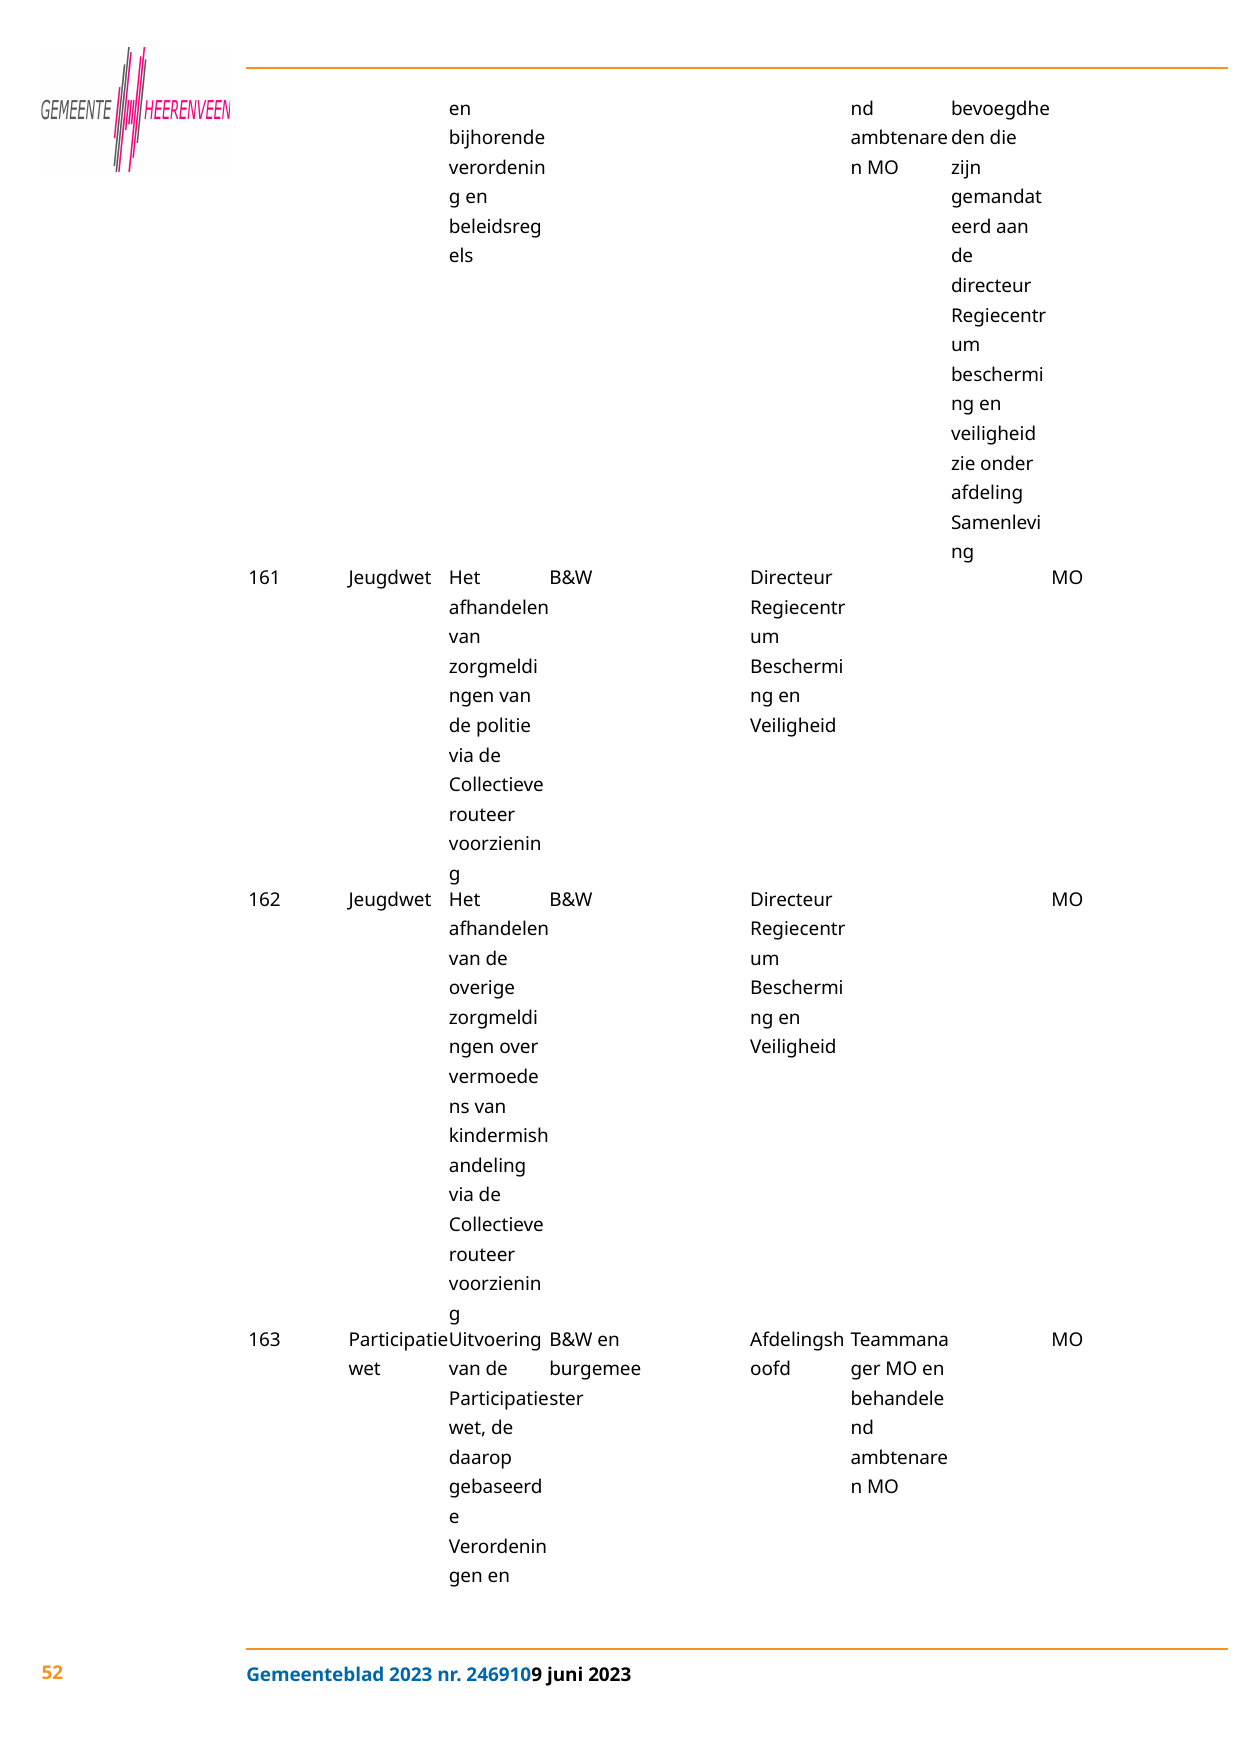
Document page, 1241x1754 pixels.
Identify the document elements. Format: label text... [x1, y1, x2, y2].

table_cell 163 [248, 1326, 348, 1588]
table_cell Directeur Regiecentrum Bescherming en Veiligheid [750, 564, 850, 886]
table_cell [850, 886, 951, 1326]
table_cell Het afhandelen van zorgmeldingen van de politie via de Collectieve routeer voorziening [449, 564, 549, 886]
table_cell MO [1051, 564, 1152, 886]
table_cell nd ambtenaren MO [850, 95, 951, 564]
table_cell Afdelingshoofd [750, 1326, 850, 1588]
table_cell [248, 95, 348, 564]
table_cell [650, 564, 750, 886]
table_cell [951, 1326, 1051, 1588]
table_cell MO [1051, 1326, 1152, 1588]
table_cell en bijhorende verordening en beleidsregels [449, 95, 549, 564]
table_cell Jeugdwet [348, 564, 449, 886]
table_cell Uitvoering van de Participatiewet, de daarop gebaseerde Verordeningen en [449, 1326, 549, 1588]
table_cell [549, 95, 649, 564]
table_cell [951, 886, 1051, 1326]
table_cell [348, 95, 449, 564]
table_cell bevoegdheden die zijn gemandateerd aan de directeur Regiecentrum bescherming en veiligheid zie onder afdeling Samenleving [951, 95, 1051, 564]
table_cell 161 [248, 564, 348, 886]
table_cell Directeur Regiecentrum Bescherming en Veiligheid [750, 886, 850, 1326]
table_cell [951, 564, 1051, 886]
table_cell [650, 886, 750, 1326]
picture [41, 47, 231, 172]
table_cell [750, 95, 850, 564]
table_cell Het afhandelen van de overige zorgmeldingen over vermoedens van kindermishandeling via de Collectieve routeer voorziening [449, 886, 549, 1326]
table_cell B&W en burgemeester [549, 1326, 649, 1588]
table_cell B&W [549, 886, 649, 1326]
table_cell Participatiewet [348, 1326, 449, 1588]
table_cell B&W [549, 564, 649, 886]
table_cell Jeugdwet [348, 886, 449, 1326]
table_cell MO [1051, 886, 1152, 1326]
table_cell [650, 1326, 750, 1588]
table_cell [1051, 95, 1152, 564]
table_cell Teammanager MO en behandelend ambtenaren MO [850, 1326, 951, 1588]
table_cell 162 [248, 886, 348, 1326]
table_cell [650, 95, 750, 564]
table_cell [850, 564, 951, 886]
